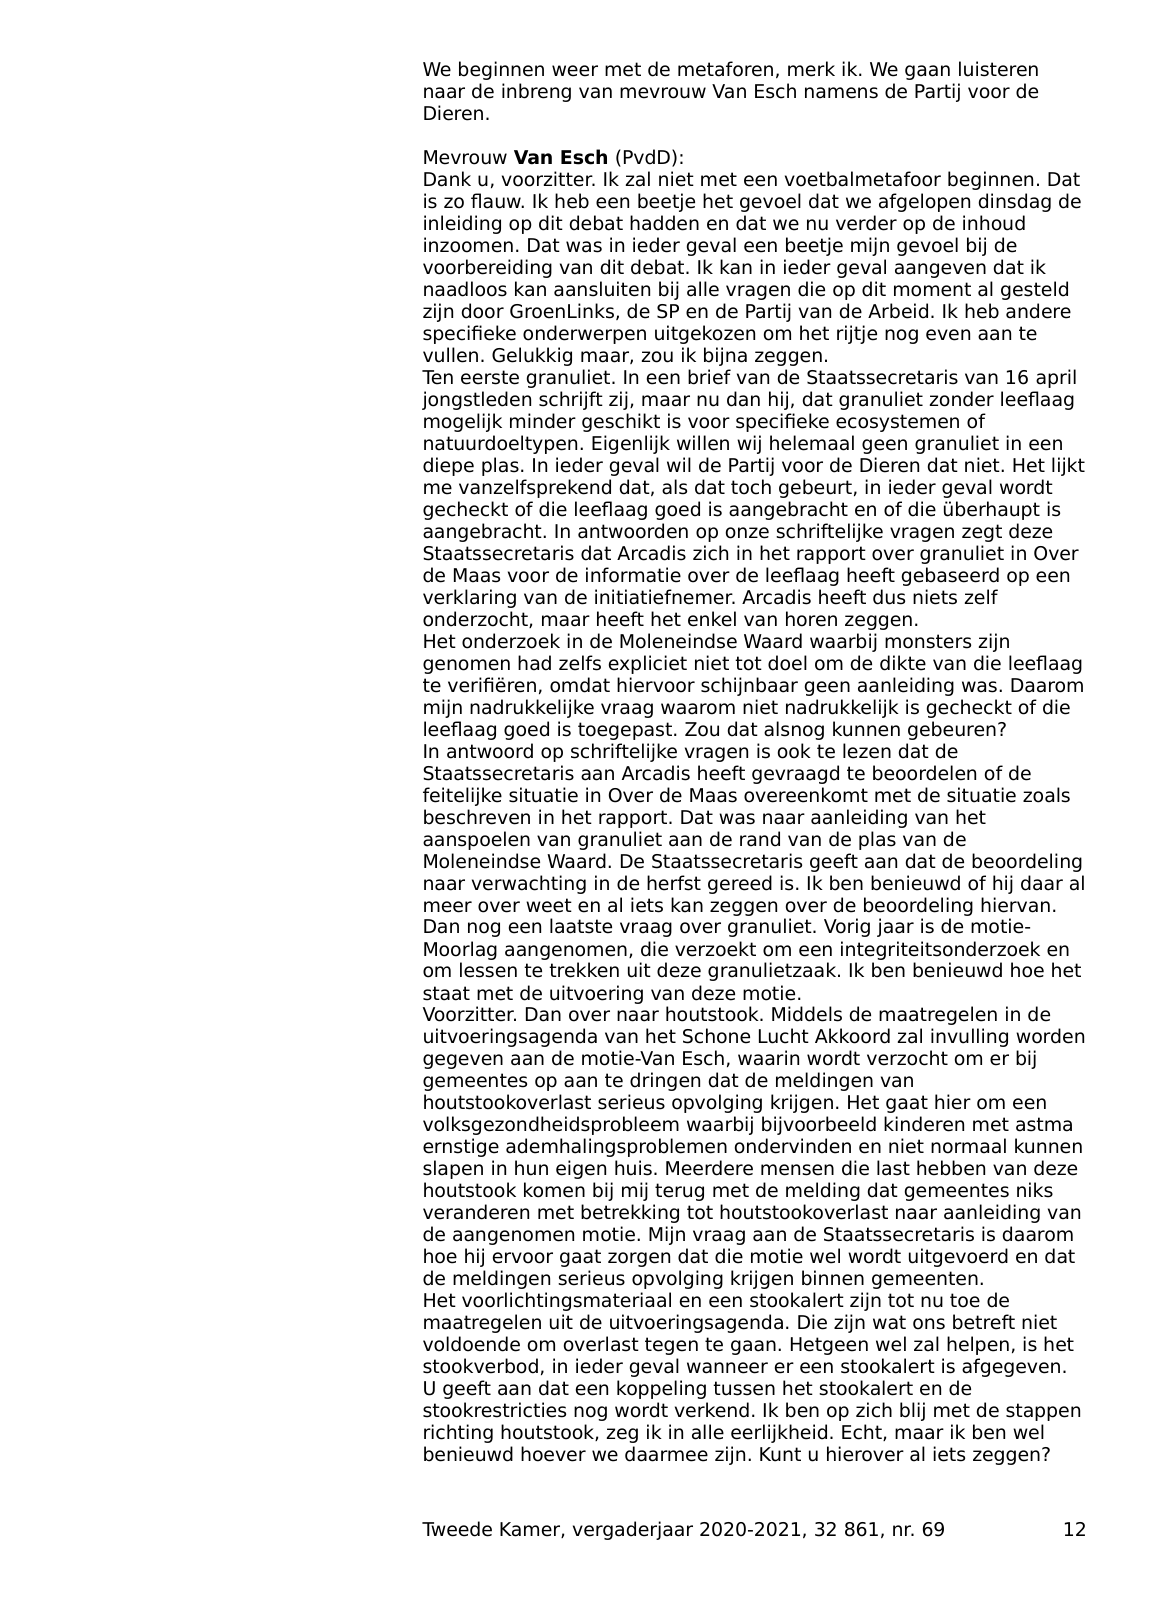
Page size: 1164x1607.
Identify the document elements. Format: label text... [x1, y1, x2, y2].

text Mevrouw Van Esch (PvdD): [422, 147, 1087, 169]
text Dank u, voorzitter. Ik zal niet met een voetbalmetafoor beginnen. Dat is zo flauw. Ik heb een beetje het gevoel dat we afgelopen dinsdag de inleiding op dit debat hadden en dat we nu verder op de inhoud inzoomen. Dat was in ieder geval een beetje mijn gevoel bij de voorbereiding van dit debat. Ik kan in ieder geval aangeven dat ik naadloos kan aansluiten bij alle vragen die op dit moment al gesteld zijn door GroenLinks, de SP en de Partij van de Arbeid. Ik heb andere specifieke onderwerpen uitgekozen om het rijtje nog even aan te vullen. Gelukkig maar, zou ik bijna zeggen. [422, 169, 1087, 367]
text In antwoord op schriftelijke vragen is ook te lezen dat de Staatssecretaris aan Arcadis heeft gevraagd te beoordelen of de feitelijke situatie in Over de Maas overeenkomt met de situatie zoals beschreven in het rapport. Dat was naar aanleiding van het aanspoelen van granuliet aan de rand van de plas van de Moleneindse Waard. De Staatssecretaris geeft aan dat de beoordeling naar verwachting in de herfst gereed is. Ik ben benieuwd of hij daar al meer over weet en al iets kan zeggen over de beoordeling hiervan. [422, 741, 1087, 916]
text We beginnen weer met de metaforen, merk ik. We gaan luisteren naar de inbreng van mevrouw Van Esch namens de Partij voor de Dieren. [422, 59, 1087, 125]
text Dan nog een laatste vraag over granuliet. Vorig jaar is de motie-Moorlag aangenomen, die verzoekt om een integriteitsonderzoek en om lessen te trekken uit deze granulietzaak. Ik ben benieuwd hoe het staat met de uitvoering van deze motie. [422, 916, 1087, 1004]
text Ten eerste granuliet. In een brief van de Staatssecretaris van 16 april jongstleden schrijft zij, maar nu dan hij, dat granuliet zonder leeflaag mogelijk minder geschikt is voor specifieke ecosystemen of natuurdoeltypen. Eigenlijk willen wij helemaal geen granuliet in een diepe plas. In ieder geval wil de Partij voor de Dieren dat niet. Het lijkt me vanzelfsprekend dat, als dat toch gebeurt, in ieder geval wordt gecheckt of die leeflaag goed is aangebracht en of die überhaupt is aangebracht. In antwoorden op onze schriftelijke vragen zegt deze Staatssecretaris dat Arcadis zich in het rapport over granuliet in Over de Maas voor de informatie over de leeflaag heeft gebaseerd op een verklaring van de initiatiefnemer. Arcadis heeft dus niets zelf onderzocht, maar heeft het enkel van horen zeggen. [422, 367, 1087, 631]
text Voorzitter. Dan over naar houtstook. Middels de maatregelen in de uitvoeringsagenda van het Schone Lucht Akkoord zal invulling worden gegeven aan de motie-Van Esch, waarin wordt verzocht om er bij gemeentes op aan te dringen dat de meldingen van houtstookoverlast serieus opvolging krijgen. Het gaat hier om een volksgezondheidsprobleem waarbij bijvoorbeeld kinderen met astma ernstige ademhalingsproblemen ondervinden en niet normaal kunnen slapen in hun eigen huis. Meerdere mensen die last hebben van deze houtstook komen bij mij terug met de melding dat gemeentes niks veranderen met betrekking tot houtstookoverlast naar aanleiding van de aangenomen motie. Mijn vraag aan de Staatssecretaris is daarom hoe hij ervoor gaat zorgen dat die motie wel wordt uitgevoerd en dat de meldingen serieus opvolging krijgen binnen gemeenten. [422, 1004, 1087, 1290]
text Het onderzoek in de Moleneindse Waard waarbij monsters zijn genomen had zelfs expliciet niet tot doel om de dikte van die leeflaag te verifiëren, omdat hiervoor schijnbaar geen aanleiding was. Daarom mijn nadrukkelijke vraag waarom niet nadrukkelijk is gecheckt of die leeflaag goed is toegepast. Zou dat alsnog kunnen gebeuren? [422, 631, 1087, 741]
text Het voorlichtingsmateriaal en een stookalert zijn tot nu toe de maatregelen uit de uitvoeringsagenda. Die zijn wat ons betreft niet voldoende om overlast tegen te gaan. Hetgeen wel zal helpen, is het stookverbod, in ieder geval wanneer er een stookalert is afgegeven. U geeft aan dat een koppeling tussen het stookalert en de stookrestricties nog wordt verkend. Ik ben op zich blij met de stappen richting houtstook, zeg ik in alle eerlijkheid. Echt, maar ik ben wel benieuwd hoever we daarmee zijn. Kunt u hierover al iets zeggen? [422, 1290, 1087, 1466]
